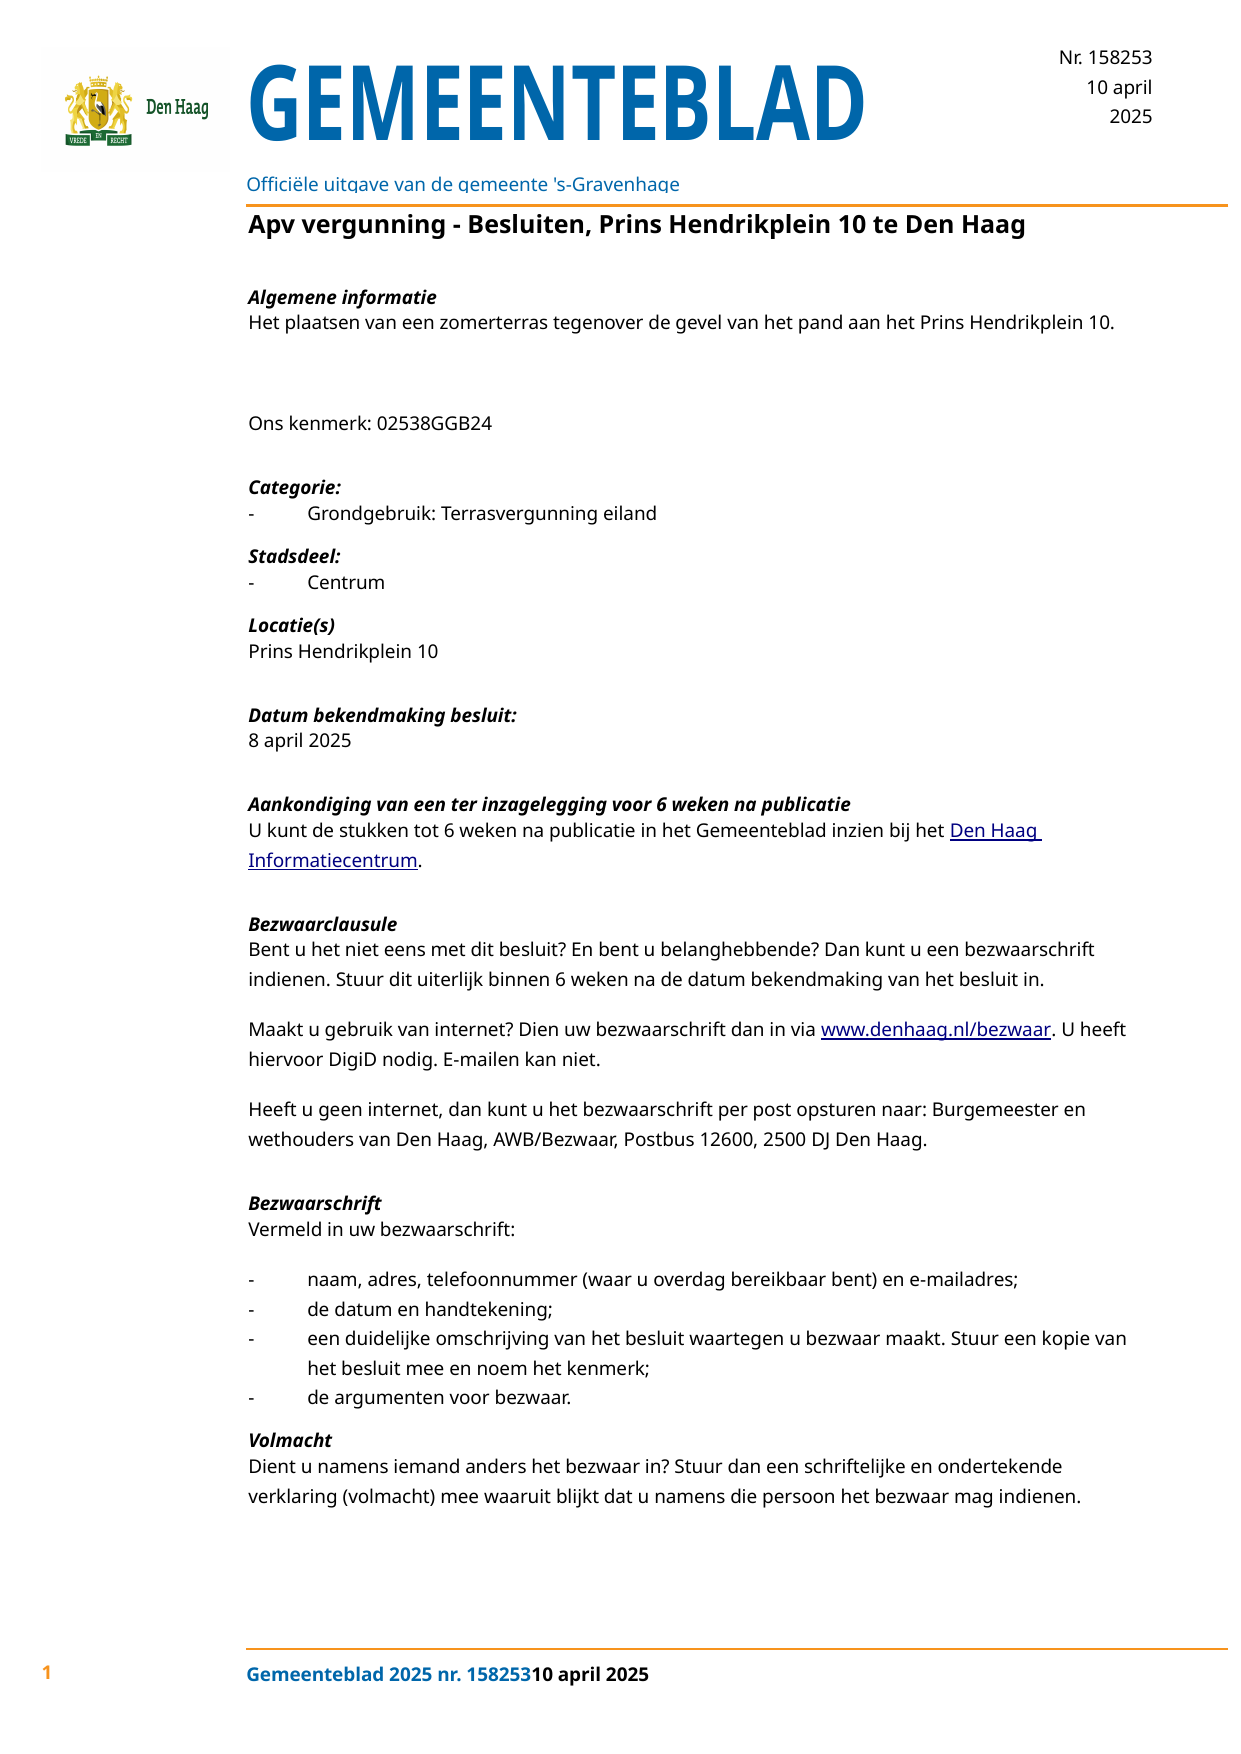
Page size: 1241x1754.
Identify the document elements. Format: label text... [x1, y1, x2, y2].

text Dient u namens iemand anders het bezwaar in? Stuur dan een schriftelijke en ondertekende verklaring (volmacht) mee waaruit blijkt dat u namens die persoon het bezwaar mag indienen. [248, 1453, 1152, 1509]
picture [41, 47, 231, 172]
text Heeft u geen internet, dan kunt u het bezwaarschrift per post opsturen naar: Burgemeester en wethouders van Den Haag, AWB/Bezwaar, Postbus 12600, 2500 DJ Den Haag. [248, 1096, 1152, 1152]
list naam, adres, telefoonnummer (waar u overdag bereikbaar bent) en e-mailadres; [248, 1266, 1152, 1292]
text Categorie: [248, 474, 1152, 500]
text Vermeld in uw bezwaarschrift: [248, 1216, 1152, 1241]
text Stadsdeel: [248, 543, 1152, 569]
text Het plaatsen van een zomerterras tegenover de gevel van het pand aan het Prins Hendrikplein 10. [248, 309, 1152, 335]
text Locatie(s) [248, 612, 1152, 638]
text Ons kenmerk: 02538GGB24 [248, 410, 1152, 436]
text Volmacht [248, 1428, 1152, 1453]
text Bezwaarclausule [248, 911, 1152, 936]
text Prins Hendrikplein 10 [248, 638, 1152, 663]
text 8 april 2025 [248, 727, 1152, 753]
list de argumenten voor bezwaar. [248, 1384, 1152, 1410]
list de datum en handtekening; [248, 1296, 1152, 1321]
list Centrum [248, 569, 1152, 595]
text Bent u het niet eens met dit besluit? En bent u belanghebbende? Dan kunt u een bezwaarschrift indienen. Stuur dit uiterlijk binnen 6 weken na de datum bekendmaking van het besluit in. [248, 936, 1152, 992]
text Maakt u gebruik van internet? Dien uw bezwaarschrift dan in via www.denhaag.nl/bezwaar. U heeft hiervoor DigiD nodig. E-mailen kan niet. [248, 1016, 1152, 1072]
list Grondgebruik: Terrasvergunning eiland [248, 500, 1152, 526]
list een duidelijke omschrijving van het besluit waartegen u bezwaar maakt. Stuur een kopie van het besluit mee en noem het kenmerk; [248, 1325, 1152, 1381]
text Apv vergunning - Besluiten, Prins Hendrikplein 10 te Den Haag [248, 207, 1152, 241]
text Algemene informatie [248, 284, 1152, 309]
text Datum bekendmaking besluit: [248, 702, 1152, 727]
text U kunt de stukken tot 6 weken na publicatie in het Gemeenteblad inzien bij het Den Haag Informatiecentrum. [248, 817, 1152, 872]
text Aankondiging van een ter inzagelegging voor 6 weken na publicatie [248, 791, 1152, 817]
text Bezwaarschrift [248, 1190, 1152, 1216]
